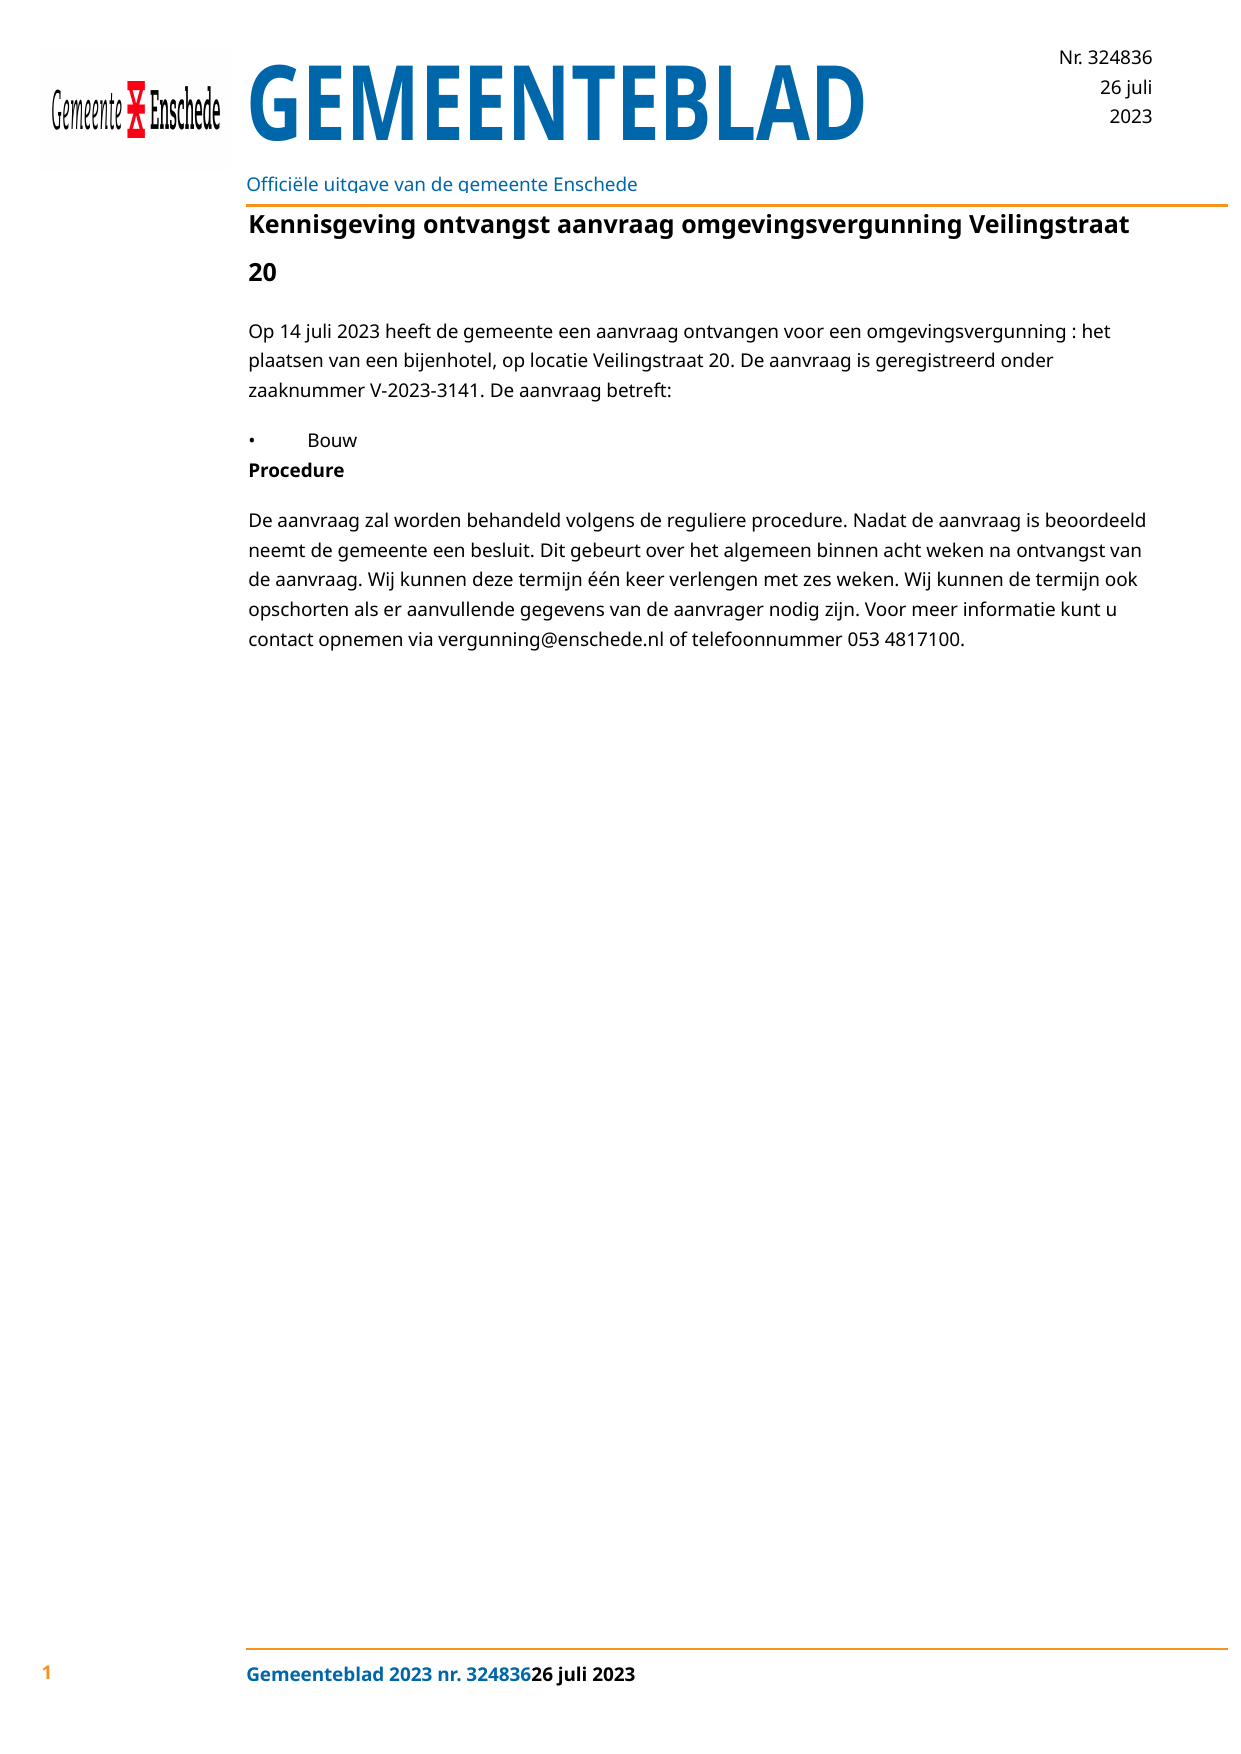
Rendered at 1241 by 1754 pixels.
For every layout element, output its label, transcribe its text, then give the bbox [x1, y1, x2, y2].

text Op 14 juli 2023 heeft de gemeente een aanvraag ontvangen voor een omgevingsvergunning : het plaatsen van een bijenhotel, op locatie Veilingstraat 20. De aanvraag is geregistreerd onder zaaknummer V-2023-3141. De aanvraag betreft: [248, 318, 1152, 403]
text Kennisgeving ontvangst aanvraag omgevingsvergunning Veilingstraat 20 [248, 207, 1152, 288]
list Bouw [248, 427, 1152, 453]
text De aanvraag zal worden behandeld volgens de reguliere procedure. Nadat de aanvraag is beoordeeld neemt de gemeente een besluit. Dit gebeurt over het algemeen binnen acht weken na ontvangst van de aanvraag. Wij kunnen deze termijn één keer verlengen met zes weken. Wij kunnen de termijn ook opschorten als er aanvullende gegevens van de aanvrager nodig zijn. Voor meer informatie kunt u contact opnemen via vergunning@enschede.nl of telefoonnummer 053 4817100. [248, 507, 1152, 652]
picture [41, 47, 231, 172]
text Procedure [248, 457, 1152, 483]
